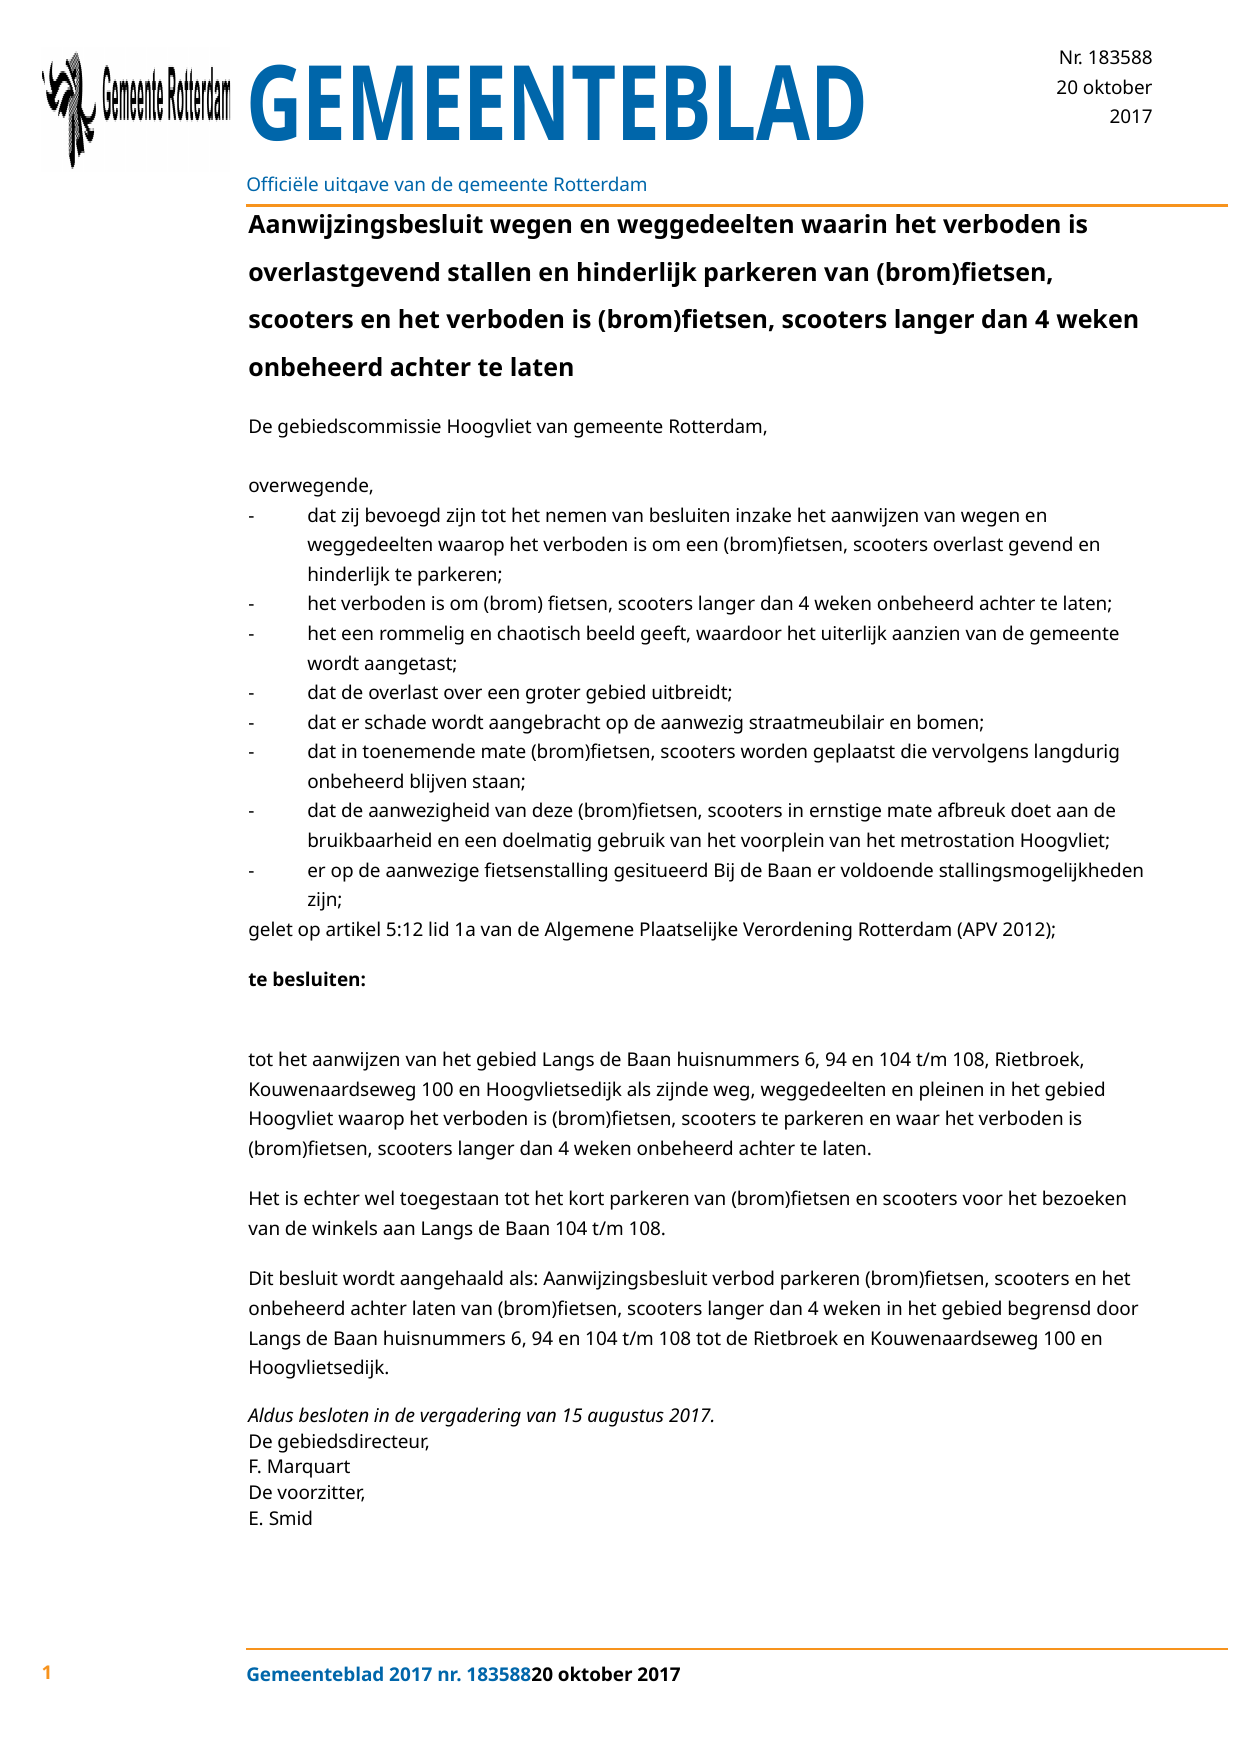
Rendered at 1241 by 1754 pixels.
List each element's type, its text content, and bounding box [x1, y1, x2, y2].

text gelet op artikel 5:12 lid 1a van de Algemene Plaatselijke Verordening Rotterdam (APV 2012); [248, 916, 1152, 942]
text De gebiedsdirecteur, [248, 1428, 1152, 1453]
text Het is echter wel toegestaan tot het kort parkeren van (brom)fietsen en scooters voor het bezoeken van de winkels aan Langs de Baan 104 t/m 108. [248, 1186, 1152, 1241]
list dat de overlast over een groter gebied uitbreidt; [248, 679, 1152, 705]
list het verboden is om (brom) fietsen, scooters langer dan 4 weken onbeheerd achter te laten; [248, 591, 1152, 616]
list dat zij bevoegd zijn tot het nemen van besluiten inzake het aanwijzen van wegen en weggedeelten waarop het verboden is om een (brom)fietsen, scooters overlast gevend en hinderlijk te parkeren; [248, 502, 1152, 587]
list dat in toenemende mate (brom)fietsen, scooters worden geplaatst die vervolgens langdurig onbeheerd blijven staan; [248, 738, 1152, 794]
list dat er schade wordt aangebracht op de aanwezig straatmeubilair en bomen; [248, 709, 1152, 735]
text E. Smid [248, 1505, 1152, 1531]
text Aldus besloten in de vergadering van 15 augustus 2017. [248, 1402, 1152, 1428]
text De gebiedscommissie Hoogvliet van gemeente Rotterdam, [248, 413, 1152, 439]
list dat de aanwezigheid van deze (brom)fietsen, scooters in ernstige mate afbreuk doet aan de bruikbaarheid en een doelmatig gebruik van het voorplein van het metrostation Hoogvliet; [248, 798, 1152, 853]
list het een rommelig en chaotisch beeld geeft, waardoor het uiterlijk aanzien van de gemeente wordt aangetast; [248, 620, 1152, 676]
text Aanwijzingsbesluit wegen en weggedeelten waarin het verboden is overlastgevend stallen en hinderlijk parkeren van (brom)fietsen, scooters en het verboden is (brom)fietsen, scooters langer dan 4 weken onbeheerd achter te laten [248, 207, 1152, 384]
text tot het aanwijzen van het gebied Langs de Baan huisnummers 6, 94 en 104 t/m 108, Rietbroek, Kouwenaardseweg 100 en Hoogvlietsedijk als zijnde weg, weggedeelten en pleinen in het gebied Hoogvliet waarop het verboden is (brom)fietsen, scooters te parkeren en waar het verboden is (brom)fietsen, scooters langer dan 4 weken onbeheerd achter te laten. [248, 1046, 1152, 1161]
list er op de aanwezige fietsenstalling gesitueerd Bij de Baan er voldoende stallingsmogelijkheden zijn; [248, 857, 1152, 912]
text Dit besluit wordt aangehaald als: Aanwijzingsbesluit verbod parkeren (brom)fietsen, scooters en het onbeheerd achter laten van (brom)fietsen, scooters langer dan 4 weken in het gebied begrensd door Langs de Baan huisnummers 6, 94 en 104 t/m 108 tot de Rietbroek en Kouwenaardseweg 100 en Hoogvlietsedijk. [248, 1266, 1152, 1380]
text F. Marquart [248, 1453, 1152, 1479]
picture [41, 47, 231, 172]
text overwegende, [248, 472, 1152, 498]
text De voorzitter, [248, 1479, 1152, 1505]
text te besluiten: [248, 966, 1152, 992]
